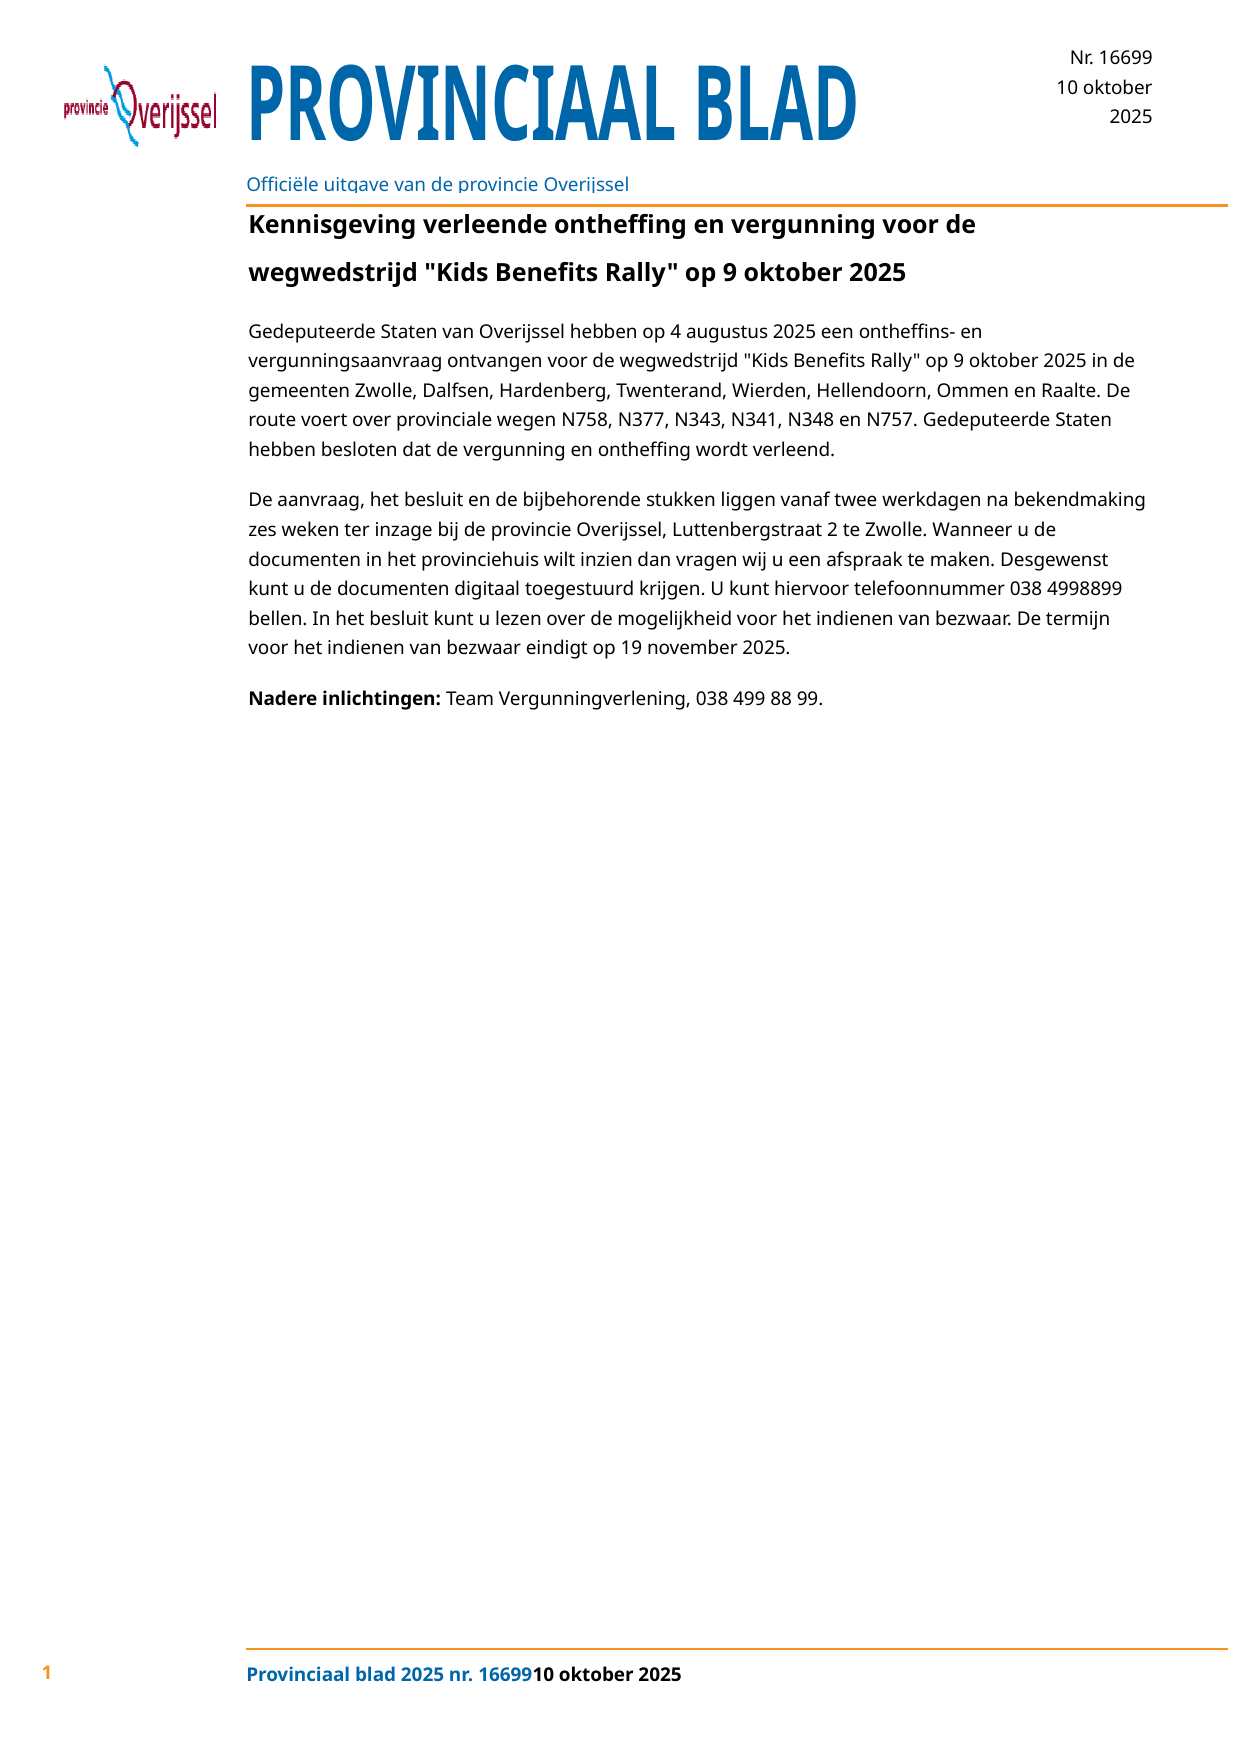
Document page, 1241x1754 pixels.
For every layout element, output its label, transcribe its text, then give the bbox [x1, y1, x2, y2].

text De aanvraag, het besluit en de bijbehorende stukken liggen vanaf twee werkdagen na bekendmaking zes weken ter inzage bij de provincie Overijssel, Luttenbergstraat 2 te Zwolle. Wanneer u de documenten in het provinciehuis wilt inzien dan vragen wij u een afspraak te maken. Desgewenst kunt u de documenten digitaal toegestuurd krijgen. U kunt hiervoor telefoonnummer 038 4998899 bellen. In het besluit kunt u lezen over de mogelijkheid voor het indienen van bezwaar. De termijn voor het indienen van bezwaar eindigt op 19 november 2025. [248, 487, 1152, 660]
picture [41, 47, 231, 172]
text Gedeputeerde Staten van Overijssel hebben op 4 augustus 2025 een ontheffins- en vergunningsaanvraag ontvangen voor de wegwedstrijd "Kids Benefits Rally" op 9 oktober 2025 in de gemeenten Zwolle, Dalfsen, Hardenberg, Twenterand, Wierden, Hellendoorn, Ommen en Raalte. De route voert over provinciale wegen N758, N377, N343, N341, N348 en N757. Gedeputeerde Staten hebben besloten dat de vergunning en ontheffing wordt verleend. [248, 318, 1152, 462]
text Nadere inlichtingen: Team Vergunningverlening, 038 499 88 99. [248, 685, 1152, 711]
text Kennisgeving verleende ontheffing en vergunning voor de wegwedstrijd "Kids Benefits Rally" op 9 oktober 2025 [248, 207, 1152, 288]
